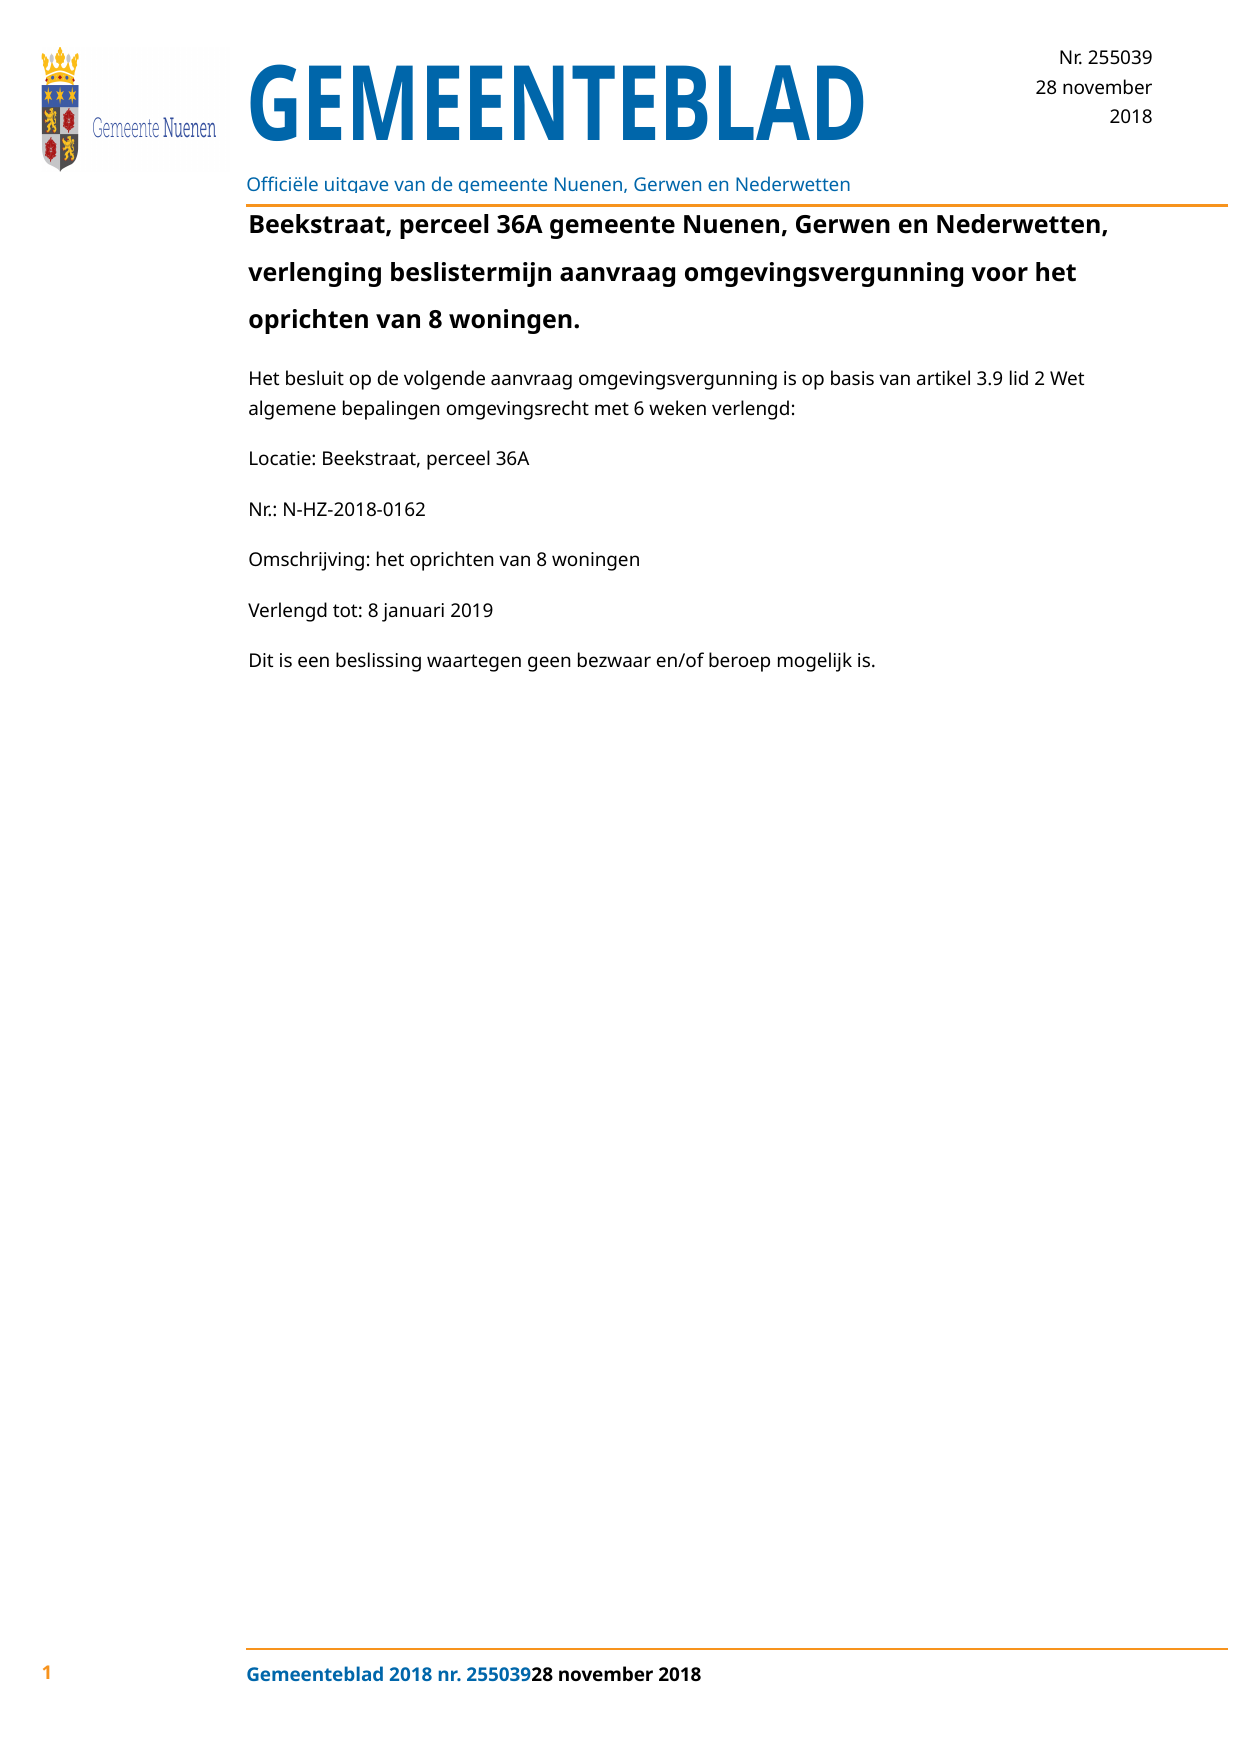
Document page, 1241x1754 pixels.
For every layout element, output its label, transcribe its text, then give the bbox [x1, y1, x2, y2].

text Dit is een beslissing waartegen geen bezwaar en/of beroep mogelijk is. [248, 647, 1152, 673]
text Beekstraat, perceel 36A gemeente Nuenen, Gerwen en Nederwetten, verlenging beslistermijn aanvraag omgevingsvergunning voor het oprichten van 8 woningen. [248, 207, 1152, 336]
text Het besluit op de volgende aanvraag omgevingsvergunning is op basis van artikel 3.9 lid 2 Wet algemene bepalingen omgevingsrecht met 6 weken verlengd: [248, 366, 1152, 421]
text Nr.: N-HZ-2018-0162 [248, 496, 1152, 522]
text Verlengd tot: 8 januari 2019 [248, 597, 1152, 622]
picture [41, 47, 231, 172]
text Locatie: Beekstraat, perceel 36A [248, 446, 1152, 471]
text Omschrijving: het oprichten van 8 woningen [248, 546, 1152, 572]
